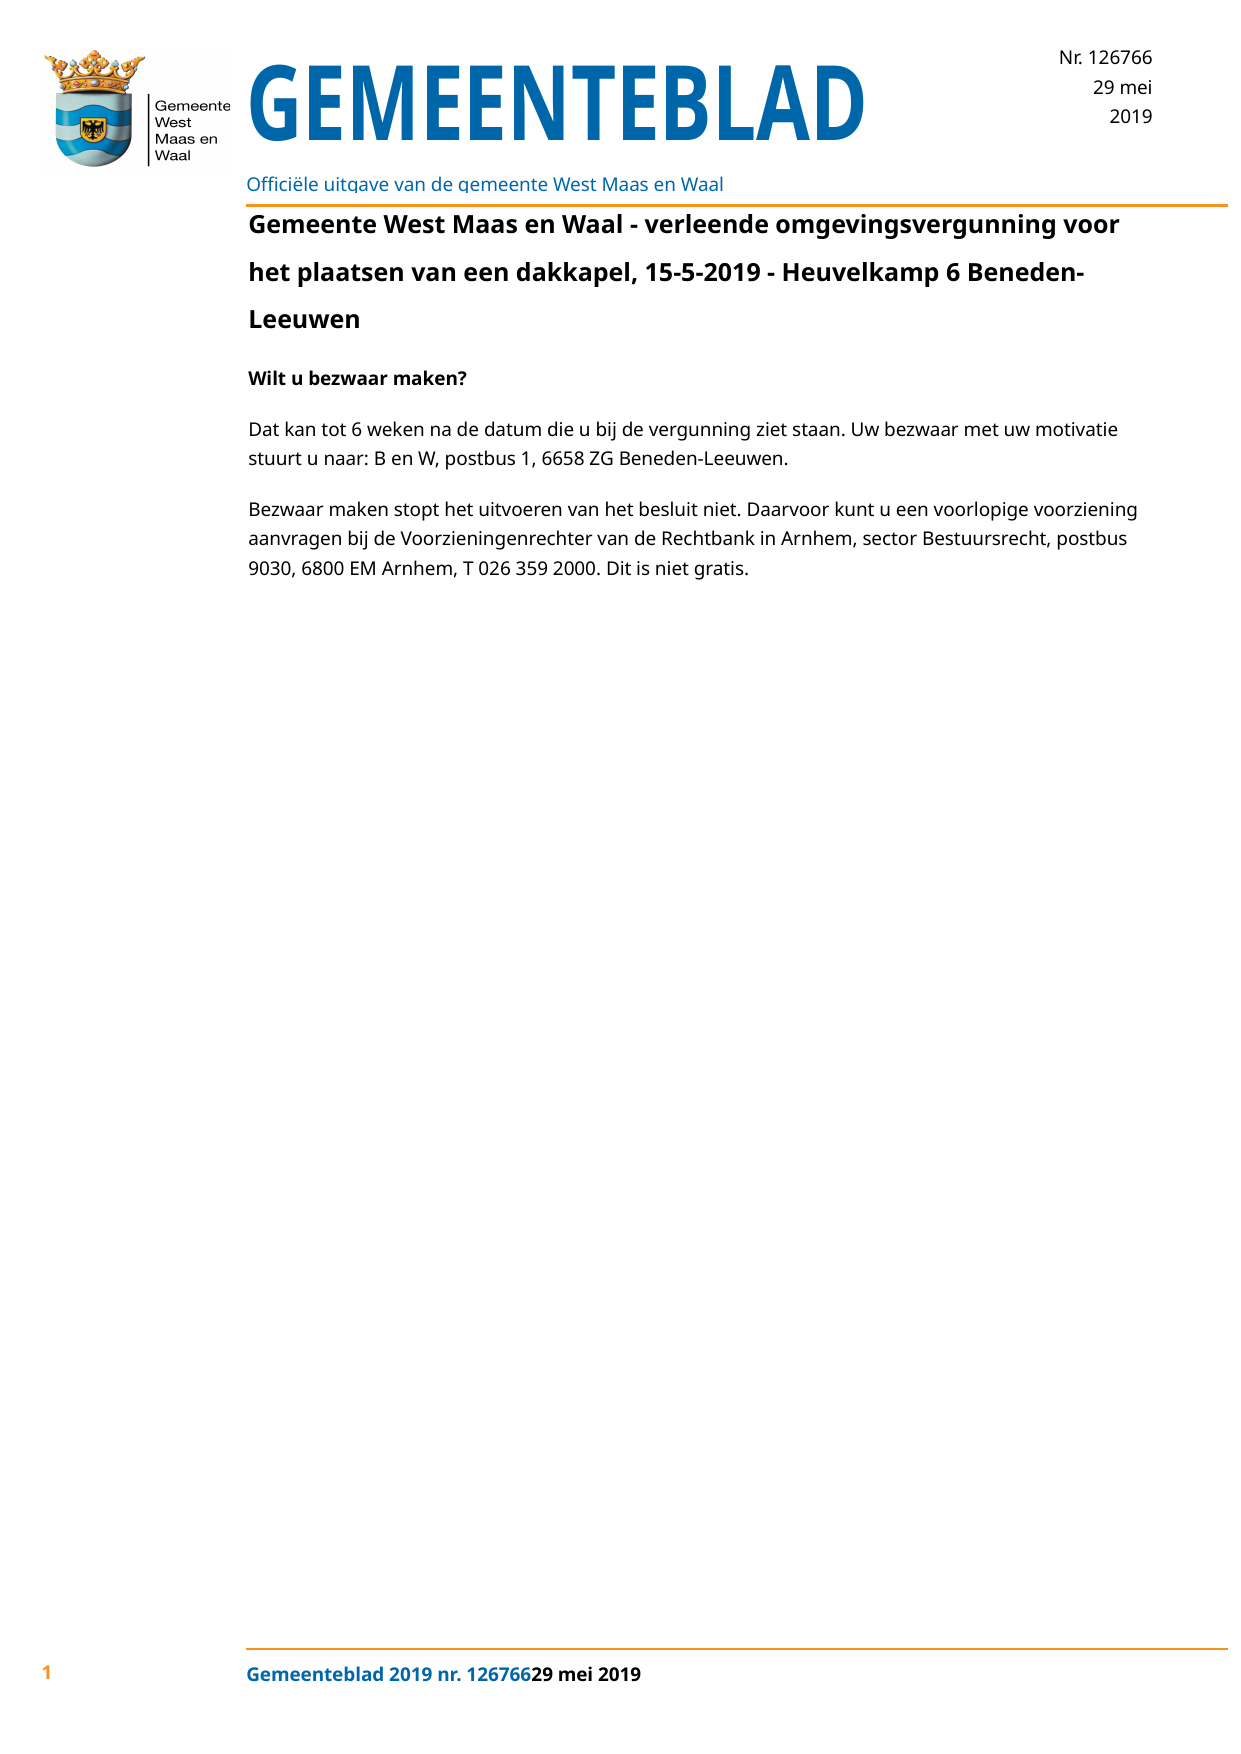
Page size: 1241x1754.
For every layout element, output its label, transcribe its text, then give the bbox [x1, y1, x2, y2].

text Gemeente West Maas en Waal - verleende omgevingsvergunning voor het plaatsen van een dakkapel, 15-5-2019 - Heuvelkamp 6 Beneden-Leeuwen [248, 207, 1152, 336]
text Wilt u bezwaar maken? [248, 366, 1152, 391]
text Dat kan tot 6 weken na de datum die u bij de vergunning ziet staan. Uw bezwaar met uw motivatie stuurt u naar: B en W, postbus 1, 6658 ZG Beneden-Leeuwen. [248, 416, 1152, 471]
picture [41, 47, 231, 172]
text Bezwaar maken stopt het uitvoeren van het besluit niet. Daarvoor kunt u een voorlopige voorziening aanvragen bij de Voorzieningenrechter van de Rechtbank in Arnhem, sector Bestuursrecht, postbus 9030, 6800 EM Arnhem, T 026 359 2000. Dit is niet gratis. [248, 496, 1152, 581]
